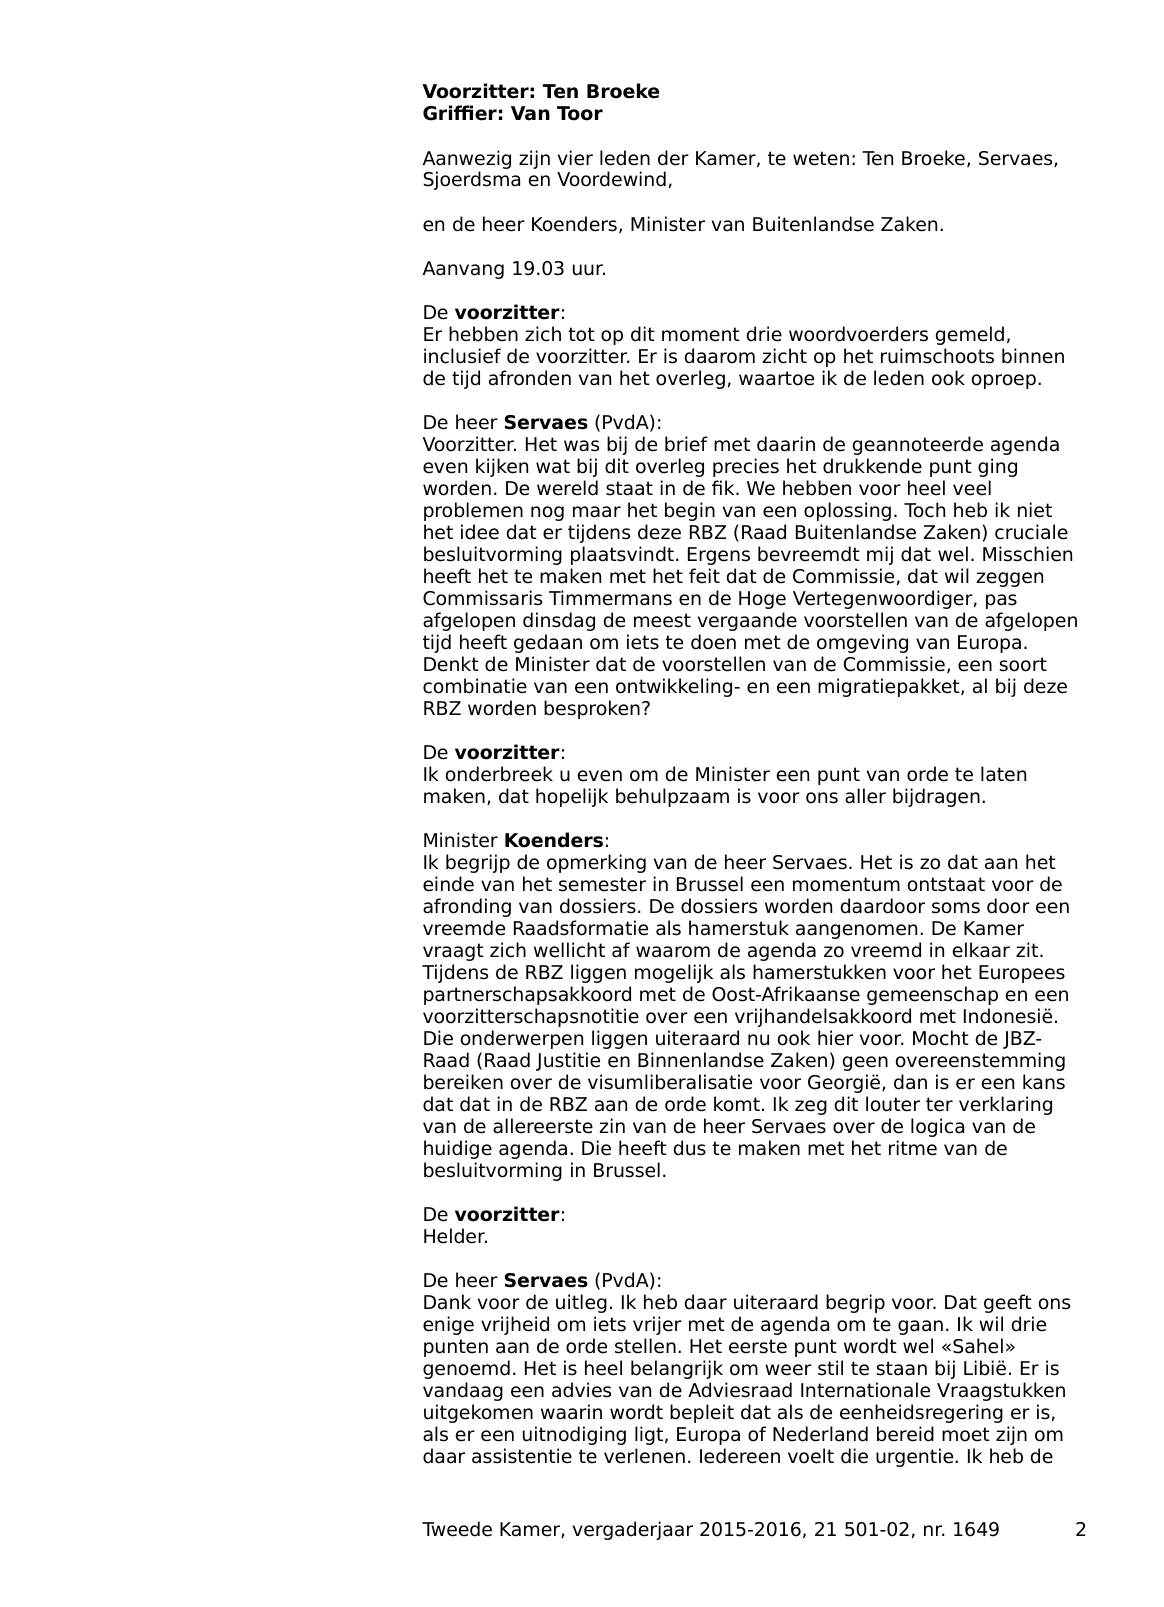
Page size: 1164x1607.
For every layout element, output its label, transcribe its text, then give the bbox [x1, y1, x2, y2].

text Aanvang 19.03 uur. [422, 258, 1087, 280]
text De heer Servaes (PvdA): [422, 1270, 1087, 1292]
text Griffier: Van Toor [422, 103, 1087, 125]
text De voorzitter: [422, 1204, 1087, 1226]
text Aanwezig zijn vier leden der Kamer, te weten: Ten Broeke, Servaes, Sjoerdsma en Voordewind, [422, 147, 1087, 191]
text Ik onderbreek u even om de Minister een punt van orde te laten maken, dat hopelijk behulpzaam is voor ons aller bijdragen. [422, 764, 1087, 808]
text Ik begrijp de opmerking van de heer Servaes. Het is zo dat aan het einde van het semester in Brussel een momentum ontstaat voor de afronding van dossiers. De dossiers worden daardoor soms door een vreemde Raadsformatie als hamerstuk aangenomen. De Kamer vraagt zich wellicht af waarom de agenda zo vreemd in elkaar zit. Tijdens de RBZ liggen mogelijk als hamerstukken voor het Europees partnerschapsakkoord met de Oost-Afrikaanse gemeenschap en een voorzitterschapsnotitie over een vrijhandelsakkoord met Indonesië. Die onderwerpen liggen uiteraard nu ook hier voor. Mocht de JBZ-Raad (Raad Justitie en Binnenlandse Zaken) geen overeenstemming bereiken over de visumliberalisatie voor Georgië, dan is er een kans dat dat in de RBZ aan de orde komt. Ik zeg dit louter ter verklaring van de allereerste zin van de heer Servaes over de logica van de huidige agenda. Die heeft dus te maken met het ritme van de besluitvorming in Brussel. [422, 852, 1087, 1182]
text en de heer Koenders, Minister van Buitenlandse Zaken. [422, 213, 1087, 236]
text De heer Servaes (PvdA): [422, 412, 1087, 434]
text Helder. [422, 1226, 1087, 1248]
text Minister Koenders: [422, 830, 1087, 852]
text Voorzitter: Ten Broeke [422, 81, 1087, 103]
text Er hebben zich tot op dit moment drie woordvoerders gemeld, inclusief de voorzitter. Er is daarom zicht op het ruimschoots binnen de tijd afronden van het overleg, waartoe ik de leden ook oproep. [422, 324, 1087, 390]
text Dank voor de uitleg. Ik heb daar uiteraard begrip voor. Dat geeft ons enige vrijheid om iets vrijer met de agenda om te gaan. Ik wil drie punten aan de orde stellen. Het eerste punt wordt wel «Sahel» genoemd. Het is heel belangrijk om weer stil te staan bij Libië. Er is vandaag een advies van de Adviesraad Internationale Vraagstukken uitgekomen waarin wordt bepleit dat als de eenheidsregering er is, als er een uitnodiging ligt, Europa of Nederland bereid moet zijn om daar assistentie te verlenen. Iedereen voelt die urgentie. Ik heb de [422, 1292, 1087, 1468]
text De voorzitter: [422, 742, 1087, 764]
text Voorzitter. Het was bij de brief met daarin de geannoteerde agenda even kijken wat bij dit overleg precies het drukkende punt ging worden. De wereld staat in de fik. We hebben voor heel veel problemen nog maar het begin van een oplossing. Toch heb ik niet het idee dat er tijdens deze RBZ (Raad Buitenlandse Zaken) cruciale besluitvorming plaatsvindt. Ergens bevreemdt mij dat wel. Misschien heeft het te maken met het feit dat de Commissie, dat wil zeggen Commissaris Timmermans en de Hoge Vertegenwoordiger, pas afgelopen dinsdag de meest vergaande voorstellen van de afgelopen tijd heeft gedaan om iets te doen met de omgeving van Europa. Denkt de Minister dat de voorstellen van de Commissie, een soort combinatie van een ontwikkeling- en een migratiepakket, al bij deze RBZ worden besproken? [422, 434, 1087, 720]
text De voorzitter: [422, 302, 1087, 324]
